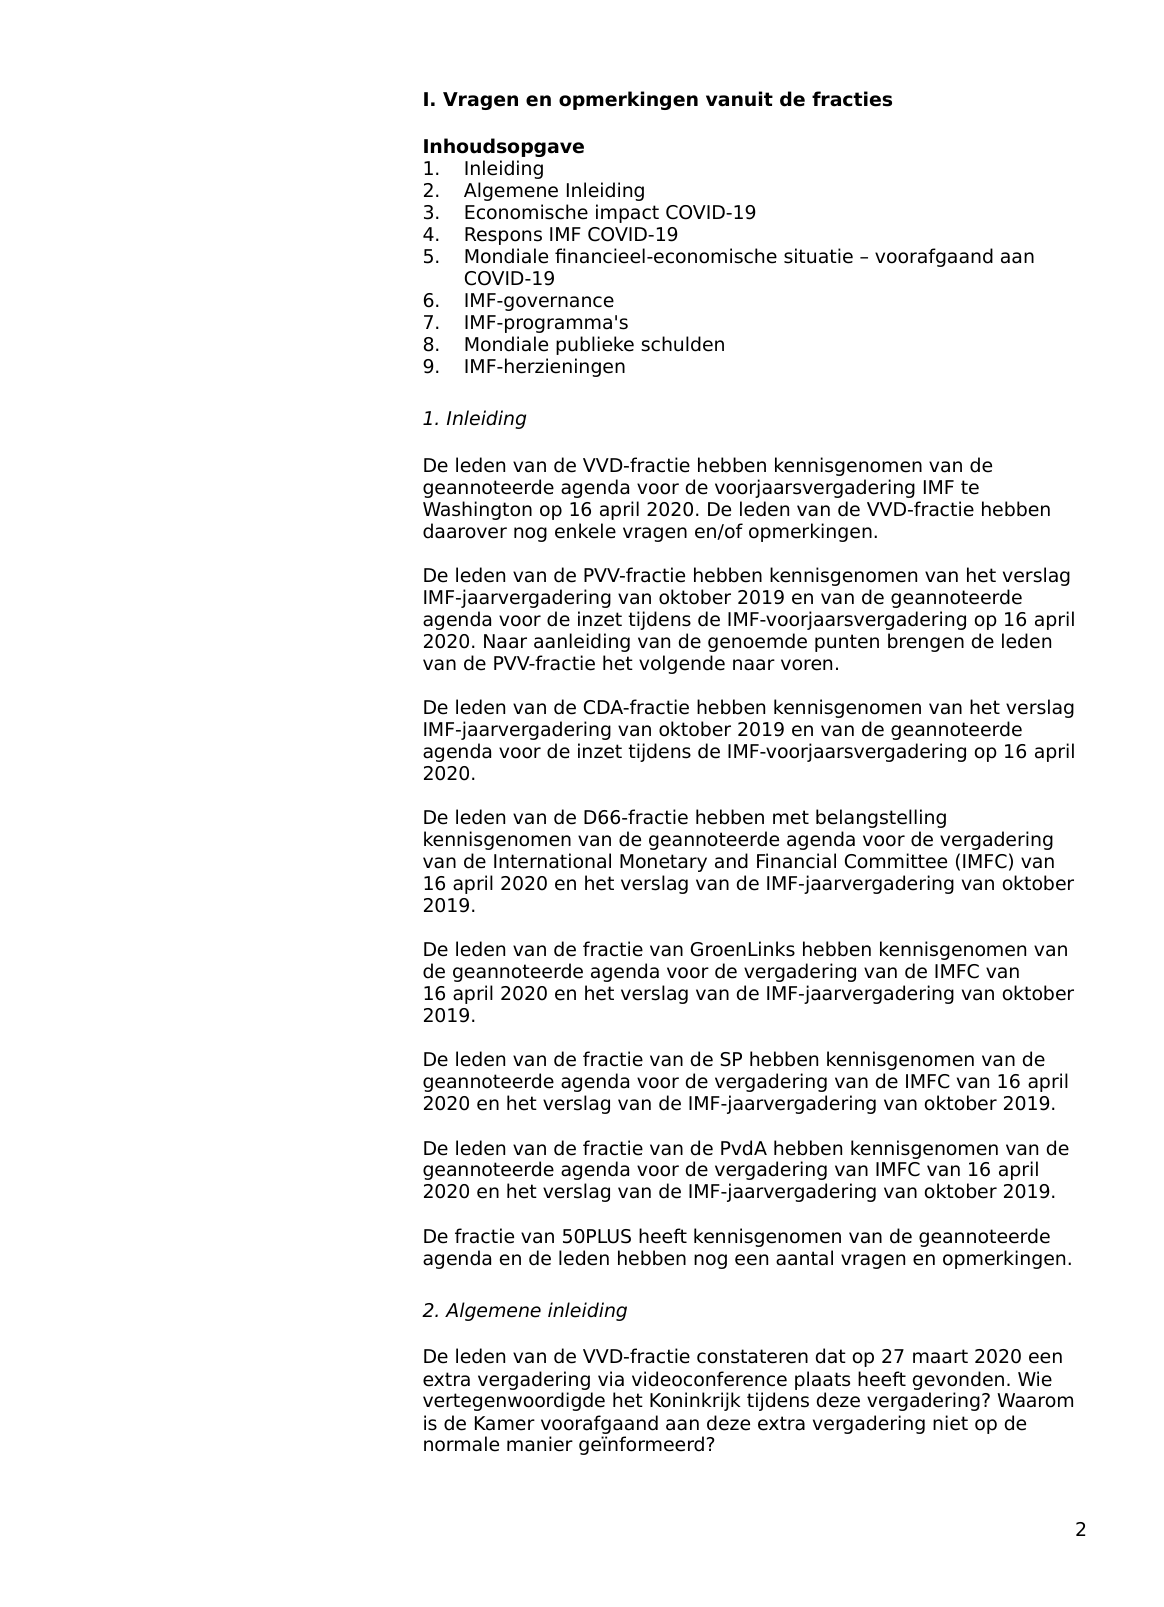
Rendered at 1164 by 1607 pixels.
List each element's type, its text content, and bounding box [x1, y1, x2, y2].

text De fractie van 50PLUS heeft kennisgenomen van de geannoteerde agenda en de leden hebben nog een aantal vragen en opmerkingen. [422, 1226, 1087, 1269]
text De leden van de VVD-fractie constateren dat op 27 maart 2020 een extra vergadering via videoconference plaats heeft gevonden. Wie vertegenwoordigde het Koninkrijk tijdens deze vergadering? Waarom is de Kamer voorafgaand aan deze extra vergadering niet op de normale manier geïnformeerd? [422, 1346, 1087, 1456]
subtitle 1. Inleiding [422, 408, 1087, 430]
text De leden van de fractie van de PvdA hebben kennisgenomen van de geannoteerde agenda voor de vergadering van IMFC van 16 april 2020 en het verslag van de IMF-jaarvergadering van oktober 2019. [422, 1137, 1087, 1203]
text 3. Economische impact COVID-19 [422, 202, 1087, 224]
text De leden van de VVD-fractie hebben kennisgenomen van de geannoteerde agenda voor de voorjaarsvergadering IMF te Washington op 16 april 2020. De leden van de VVD-fractie hebben daarover nog enkele vragen en/of opmerkingen. [422, 455, 1087, 543]
text 4. Respons IMF COVID-19 [422, 224, 1087, 246]
subtitle I. Vragen en opmerkingen vanuit de fracties [422, 89, 1087, 111]
text De leden van de CDA-fractie hebben kennisgenomen van het verslag IMF-jaarvergadering van oktober 2019 en van de geannoteerde agenda voor de inzet tijdens de IMF-voorjaarsvergadering op 16 april 2020. [422, 697, 1087, 785]
text 5. Mondiale financieel-economische situatie – voorafgaand aan COVID-19 [422, 246, 1087, 290]
text De leden van de fractie van de SP hebben kennisgenomen van de geannoteerde agenda voor de vergadering van de IMFC van 16 april 2020 en het verslag van de IMF-jaarvergadering van oktober 2019. [422, 1049, 1087, 1115]
subtitle Inhoudsopgave [422, 136, 1087, 158]
text 6. IMF-governance [422, 290, 1087, 312]
text 7. IMF-programma's [422, 312, 1087, 334]
text De leden van de PVV-fractie hebben kennisgenomen van het verslag IMF-jaarvergadering van oktober 2019 en van de geannoteerde agenda voor de inzet tijdens de IMF-voorjaarsvergadering op 16 april 2020. Naar aanleiding van de genoemde punten brengen de leden van de PVV-fractie het volgende naar voren. [422, 565, 1087, 675]
text 8. Mondiale publieke schulden [422, 334, 1087, 356]
text 9. IMF-herzieningen [422, 356, 1087, 378]
subtitle 2. Algemene inleiding [422, 1299, 1087, 1321]
text 2. Algemene Inleiding [422, 180, 1087, 202]
text De leden van de fractie van GroenLinks hebben kennisgenomen van de geannoteerde agenda voor de vergadering van de IMFC van 16 april 2020 en het verslag van de IMF-jaarvergadering van oktober 2019. [422, 939, 1087, 1027]
text De leden van de D66-fractie hebben met belangstelling kennisgenomen van de geannoteerde agenda voor de vergadering van de International Monetary and Financial Committee (IMFC) van 16 april 2020 en het verslag van de IMF-jaarvergadering van oktober 2019. [422, 807, 1087, 917]
text 1. Inleiding [422, 158, 1087, 180]
